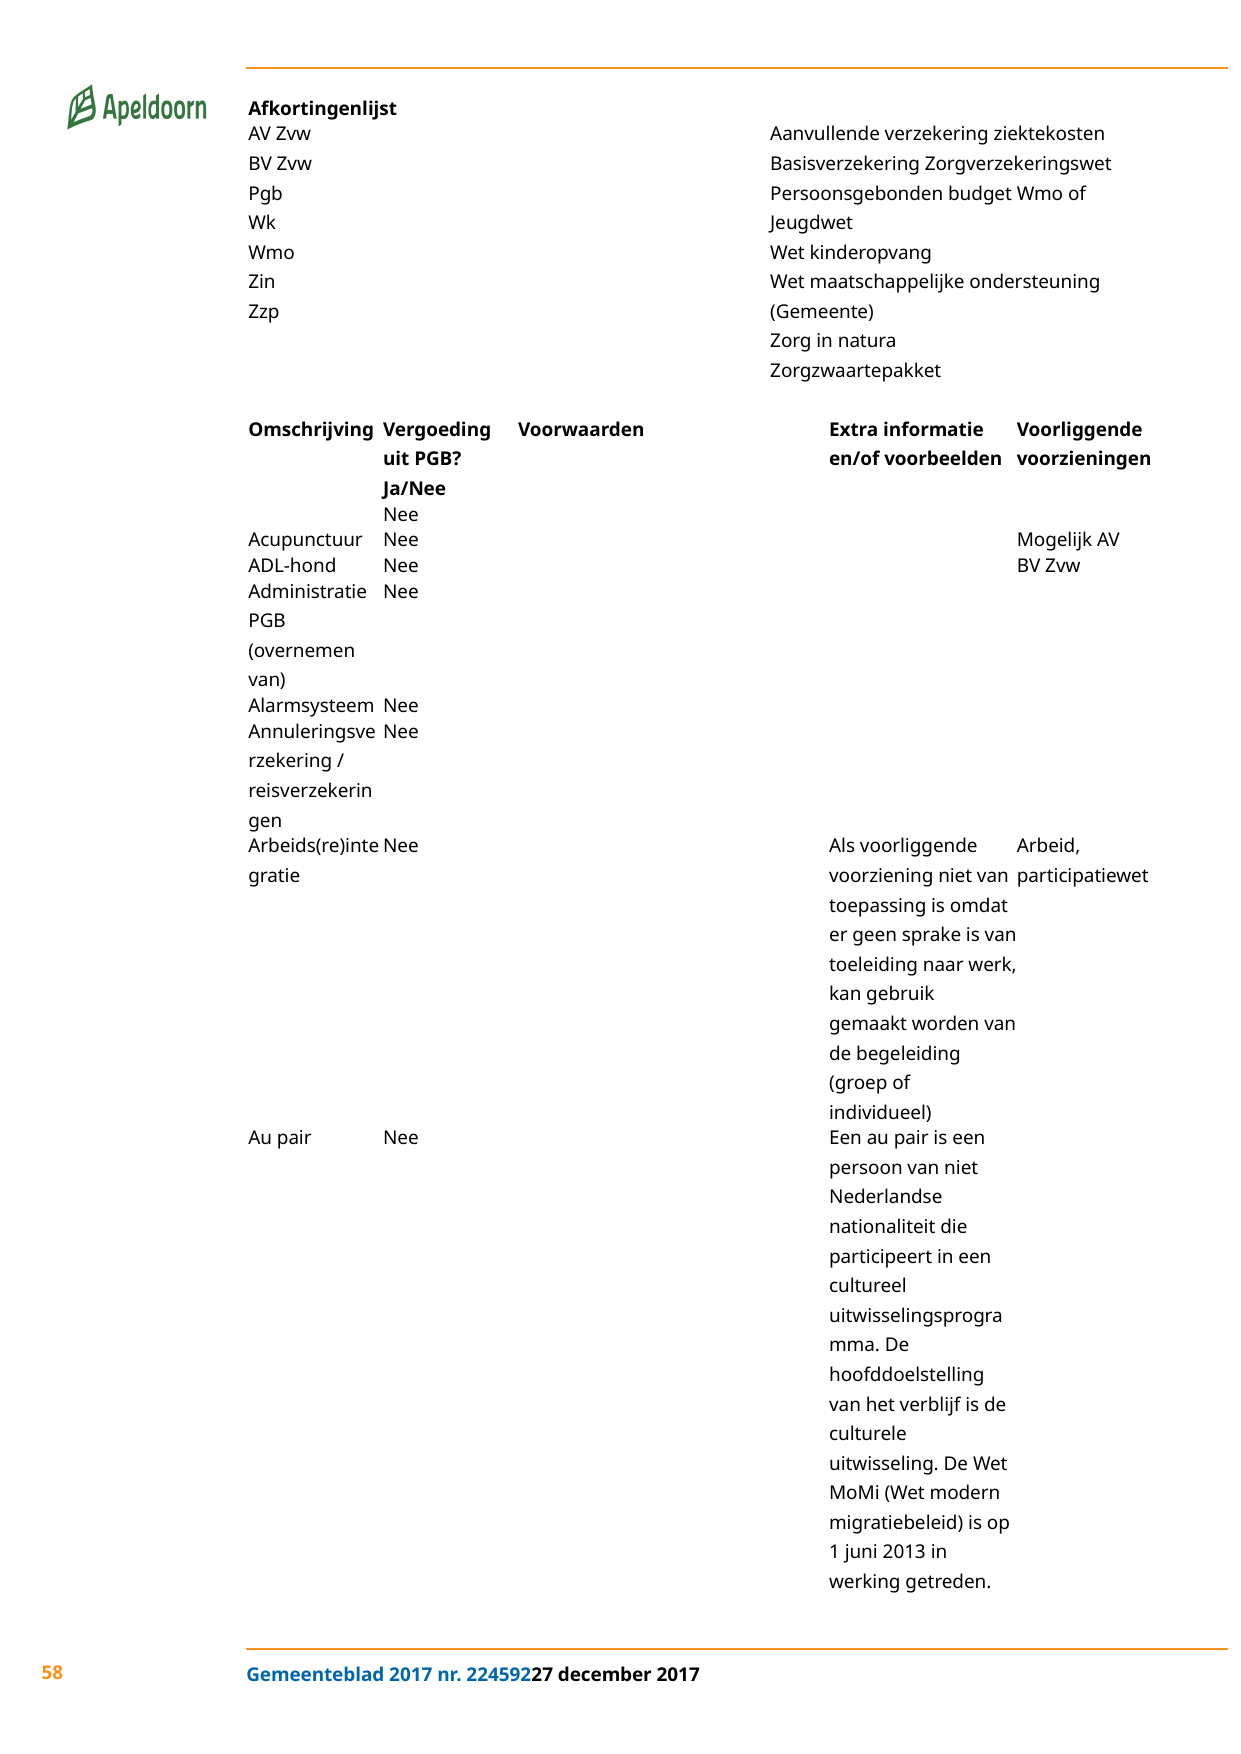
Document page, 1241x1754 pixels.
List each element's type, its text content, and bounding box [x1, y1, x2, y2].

table_cell [518, 578, 829, 692]
table_cell Afkortingenlijst [248, 95, 1152, 121]
table_cell Alarmsysteem [248, 693, 383, 718]
table_cell Nee [383, 1125, 518, 1594]
table_cell [829, 501, 1017, 526]
table_header Vergoeding uit PGB? Ja/Nee [383, 416, 518, 501]
table_cell Nee [383, 501, 518, 526]
table_cell [829, 552, 1017, 578]
table_cell Nee [383, 552, 518, 578]
table_cell [518, 526, 829, 552]
table_cell [1017, 718, 1152, 833]
table_cell Nee [383, 526, 518, 552]
table_cell ADL-hond [248, 552, 383, 578]
table_cell Arbeids(re)integratie [248, 833, 383, 1124]
table_cell Arbeid, participatiewet [1017, 833, 1152, 1124]
table_cell Nee [383, 718, 518, 833]
table_cell [518, 693, 829, 718]
table_header Extra informatie en/of voorbeelden [829, 416, 1017, 501]
table_cell Annuleringsverzekering / reisverzekeringen [248, 718, 383, 833]
table_cell [518, 552, 829, 578]
table_cell Als voorliggende voorziening niet van toepassing is omdat er geen sprake is van toeleiding naar werk, kan gebruik gemaakt worden van de begeleiding (groep of individueel) [829, 833, 1017, 1124]
table_cell Administratie PGB (overnemen van) [248, 578, 383, 692]
table_cell [518, 1125, 829, 1594]
table_header Voorliggende voorzieningen [1017, 416, 1152, 501]
table_cell Aanvullende verzekering ziektekosten Basisverzekering Zorgverzekeringswet Persoonsgebonden budget Wmo of Jeugdwet Wet kinderopvang Wet maatschappelijke ondersteuning (Gemeente) Zorg in natura Zorgzwaartepakket [770, 121, 1152, 383]
table_cell [518, 718, 829, 833]
picture [41, 47, 231, 172]
table_cell [1017, 578, 1152, 692]
table_cell [1017, 1125, 1152, 1594]
table_cell [518, 833, 829, 1124]
table_header Voorwaarden [518, 416, 829, 501]
table_cell Au pair [248, 1125, 383, 1594]
table_cell [248, 501, 383, 526]
table_cell BV Zvw [1017, 552, 1152, 578]
table_cell Nee [383, 693, 518, 718]
table_cell [829, 578, 1017, 692]
table_cell Een au pair is een persoon van niet Nederlandse nationaliteit die participeert in een cultureel uitwisselingsprogramma. De hoofddoelstelling van het verblijf is de culturele uitwisseling. De Wet MoMi (Wet modern migratiebeleid) is op 1 juni 2013 in werking getreden. [829, 1125, 1017, 1594]
table_cell Acupunctuur [248, 526, 383, 552]
table_cell [829, 693, 1017, 718]
table_cell [829, 526, 1017, 552]
table_header Omschrijving [248, 416, 383, 501]
table_cell Nee [383, 578, 518, 692]
table_cell [1017, 693, 1152, 718]
table_cell [1017, 501, 1152, 526]
table_cell AV Zvw BV Zvw Pgb Wk Wmo Zin Zzp [248, 121, 770, 383]
table_cell [829, 718, 1017, 833]
table_cell Nee [383, 833, 518, 1124]
table_cell Mogelijk AV [1017, 526, 1152, 552]
table_cell [518, 501, 829, 526]
